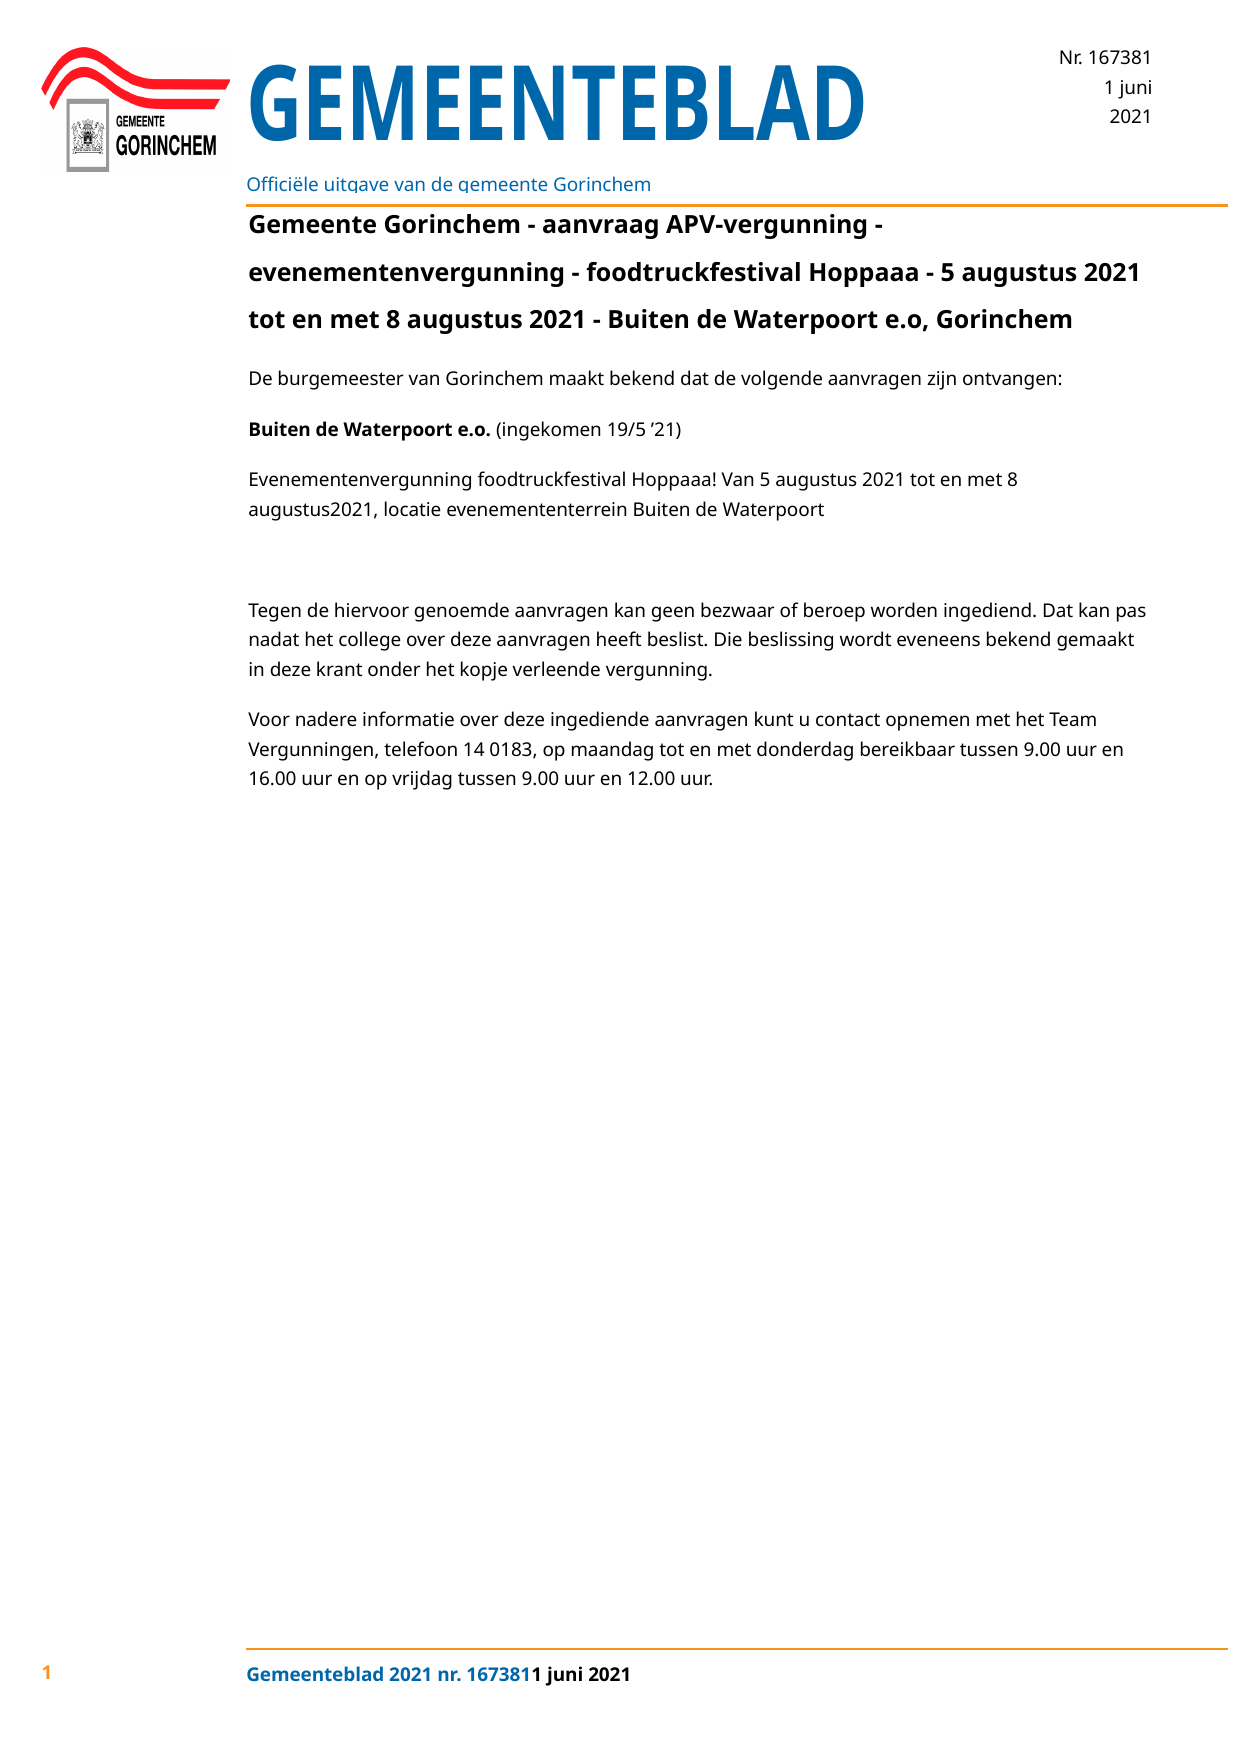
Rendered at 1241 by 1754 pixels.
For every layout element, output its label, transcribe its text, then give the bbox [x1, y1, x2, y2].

text Buiten de Waterpoort e.o. (ingekomen 19/5 ’21) [248, 416, 1152, 442]
text Voor nadere informatie over deze ingediende aanvragen kunt u contact opnemen met het Team Vergunningen, telefoon 14 0183, op maandag tot en met donderdag bereikbaar tussen 9.00 uur en 16.00 uur en op vrijdag tussen 9.00 uur en 12.00 uur. [248, 706, 1152, 791]
picture [41, 47, 231, 172]
text De burgemeester van Gorinchem maakt bekend dat de volgende aanvragen zijn ontvangen: [248, 366, 1152, 391]
text Tegen de hiervoor genoemde aanvragen kan geen bezwaar of beroep worden ingediend. Dat kan pas nadat het college over deze aanvragen heeft beslist. Die beslissing wordt eveneens bekend gemaakt in deze krant onder het kopje verleende vergunning. [248, 597, 1152, 682]
text Gemeente Gorinchem - aanvraag APV-vergunning - evenementenvergunning - foodtruckfestival Hoppaaa - 5 augustus 2021 tot en met 8 augustus 2021 - Buiten de Waterpoort e.o, Gorinchem [248, 207, 1152, 336]
text Evenementenvergunning foodtruckfestival Hoppaaa! Van 5 augustus 2021 tot en met 8 augustus2021, locatie evenemententerrein Buiten de Waterpoort [248, 466, 1152, 522]
